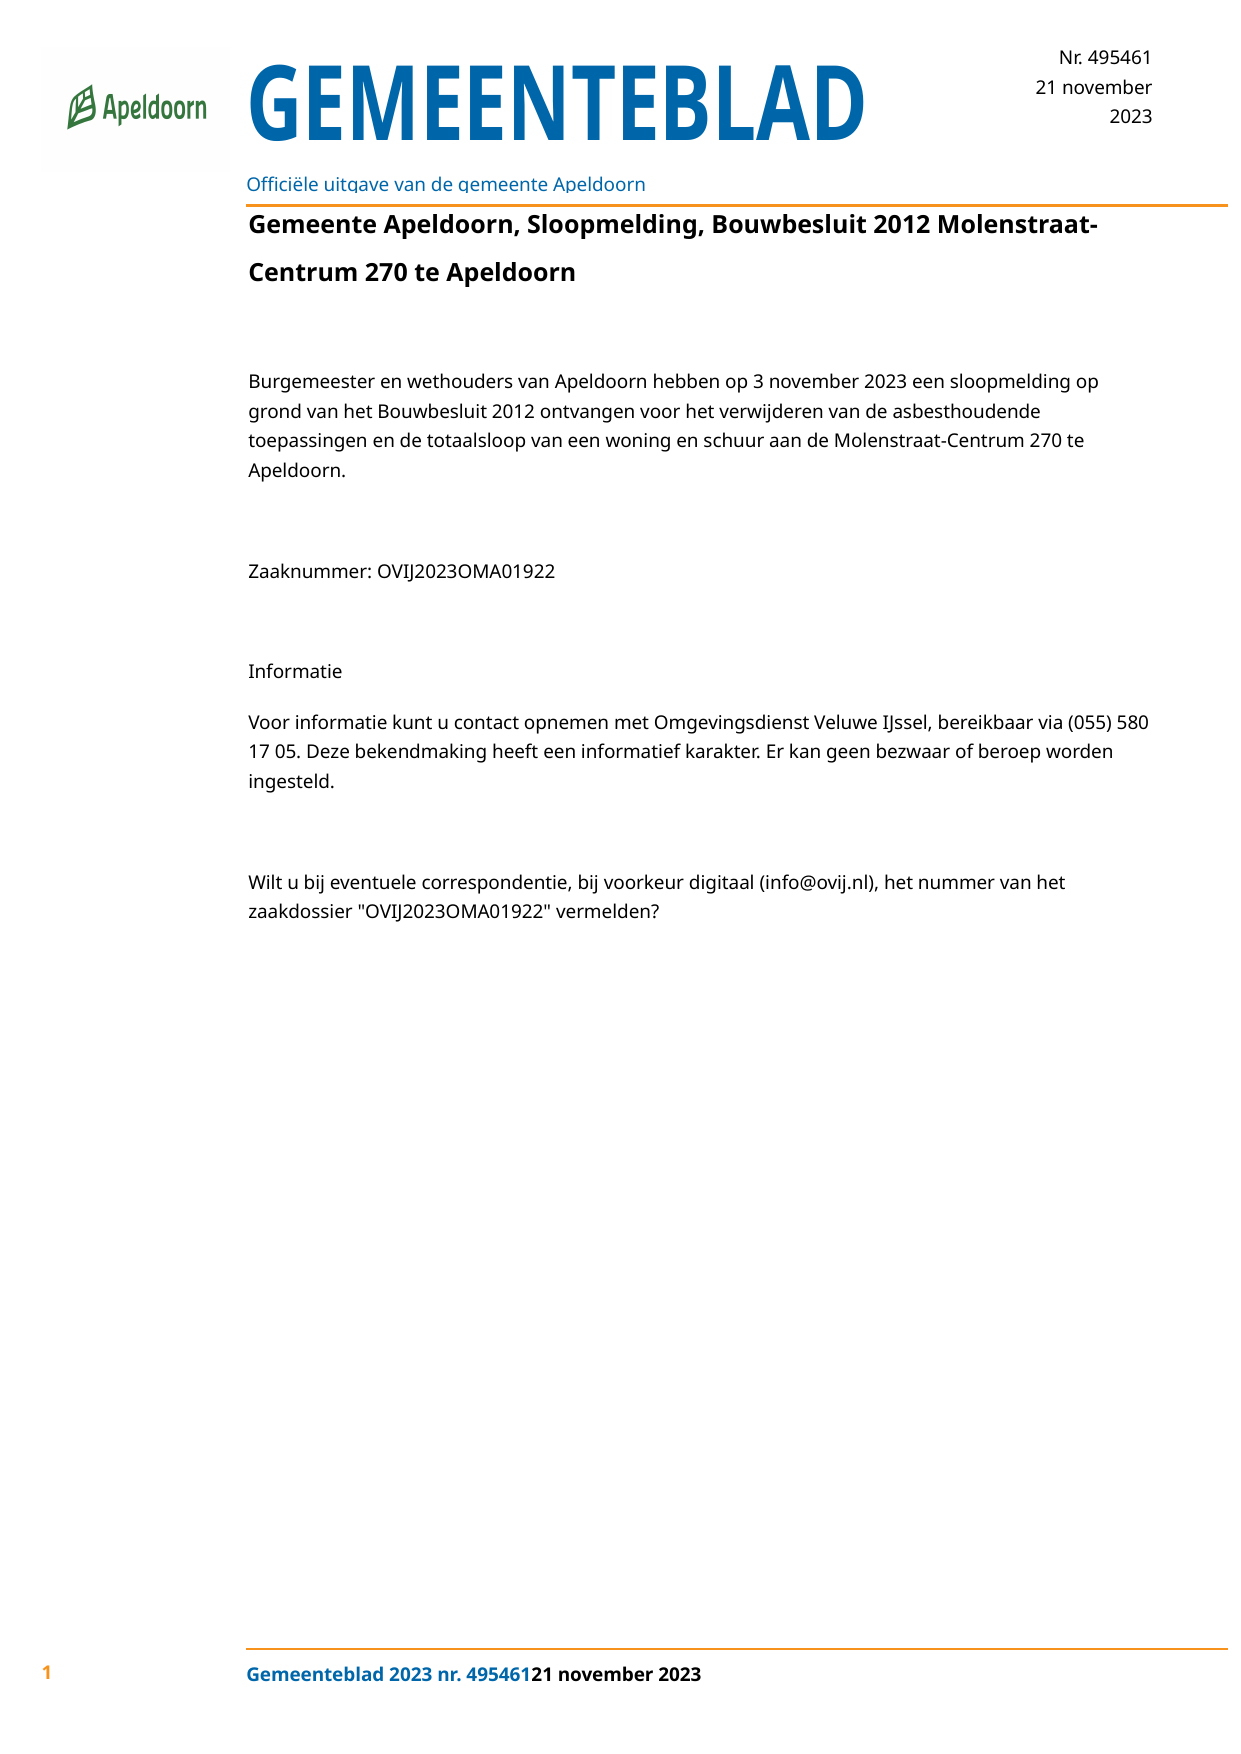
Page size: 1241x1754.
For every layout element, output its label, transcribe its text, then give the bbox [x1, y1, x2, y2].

text Voor informatie kunt u contact opnemen met Omgevingsdienst Veluwe IJssel, bereikbaar via (055) 580 17 05. Deze bekendmaking heeft een informatief karakter. Er kan geen bezwaar of beroep worden ingesteld. [248, 709, 1152, 794]
text Zaaknummer: OVIJ2023OMA01922 [248, 558, 1152, 584]
text Wilt u bij eventuele correspondentie, bij voorkeur digitaal (info@ovij.nl), het nummer van het zaakdossier "OVIJ2023OMA01922" vermelden? [248, 869, 1152, 924]
picture [41, 47, 231, 172]
text Gemeente Apeldoorn, Sloopmelding, Bouwbesluit 2012 Molenstraat-Centrum 270 te Apeldoorn [248, 207, 1152, 288]
text Burgemeester en wethouders van Apeldoorn hebben op 3 november 2023 een sloopmelding op grond van het Bouwbesluit 2012 ontvangen voor het verwijderen van de asbesthoudende toepassingen en de totaalsloop van een woning en schuur aan de Molenstraat-Centrum 270 te Apeldoorn. [248, 368, 1152, 483]
text Informatie [248, 659, 1152, 684]
